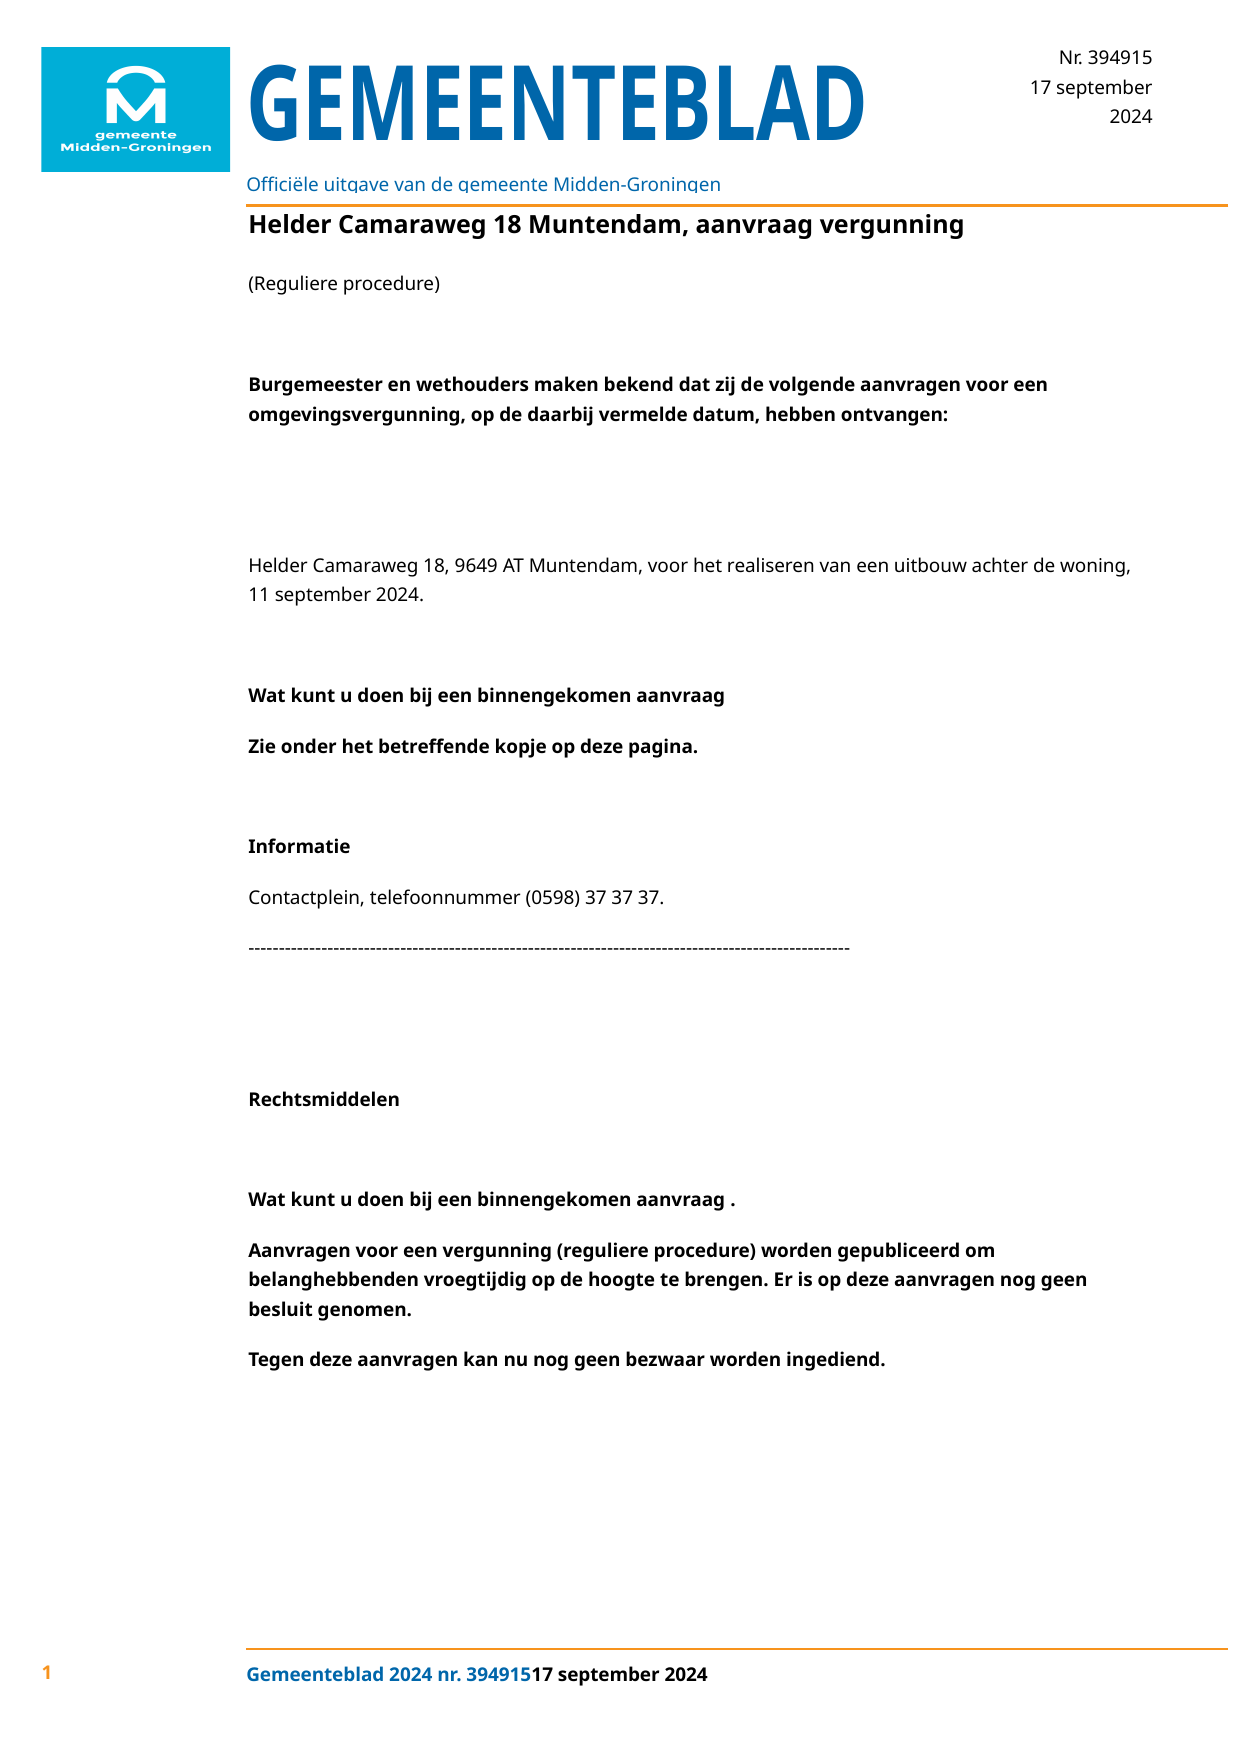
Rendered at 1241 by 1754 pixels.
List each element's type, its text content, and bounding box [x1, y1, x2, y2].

text Tegen deze aanvragen kan nu nog geen bezwaar worden ingediend. [248, 1347, 1152, 1372]
picture [184, 146, 190, 153]
text Helder Camaraweg 18 Muntendam, aanvraag vergunning [248, 207, 1152, 241]
text Wat kunt u doen bij een binnengekomen aanvraag [248, 682, 1152, 708]
text Wat kunt u doen bij een binnengekomen aanvraag . [248, 1187, 1152, 1212]
text Aanvragen voor een vergunning (reguliere procedure) worden gepubliceerd om belanghebbenden vroegtijdig op de hoogte te brengen. Er is op deze aanvragen nog geen besluit genomen. [248, 1237, 1152, 1322]
picture [108, 66, 164, 82]
text Rechtsmiddelen [248, 1086, 1152, 1111]
text (Reguliere procedure) [248, 270, 1152, 296]
picture [107, 89, 165, 122]
text Zie onder het betreffende kopje op deze pagina. [248, 733, 1152, 758]
text --------------------------------------------------------------------------------------------------- [248, 934, 1152, 960]
text Burgemeester en wethouders maken bekend dat zij de volgende aanvragen voor een omgevingsvergunning, op de daarbij vermelde datum, hebben ontvangen: [248, 371, 1152, 426]
text Contactplein, telefoonnummer (0598) 37 37 37. [248, 884, 1152, 910]
text Informatie [248, 834, 1152, 859]
text Helder Camaraweg 18, 9649 AT Muntendam, voor het realiseren van een uitbouw achter de woning, 11 september 2024. [248, 552, 1152, 607]
